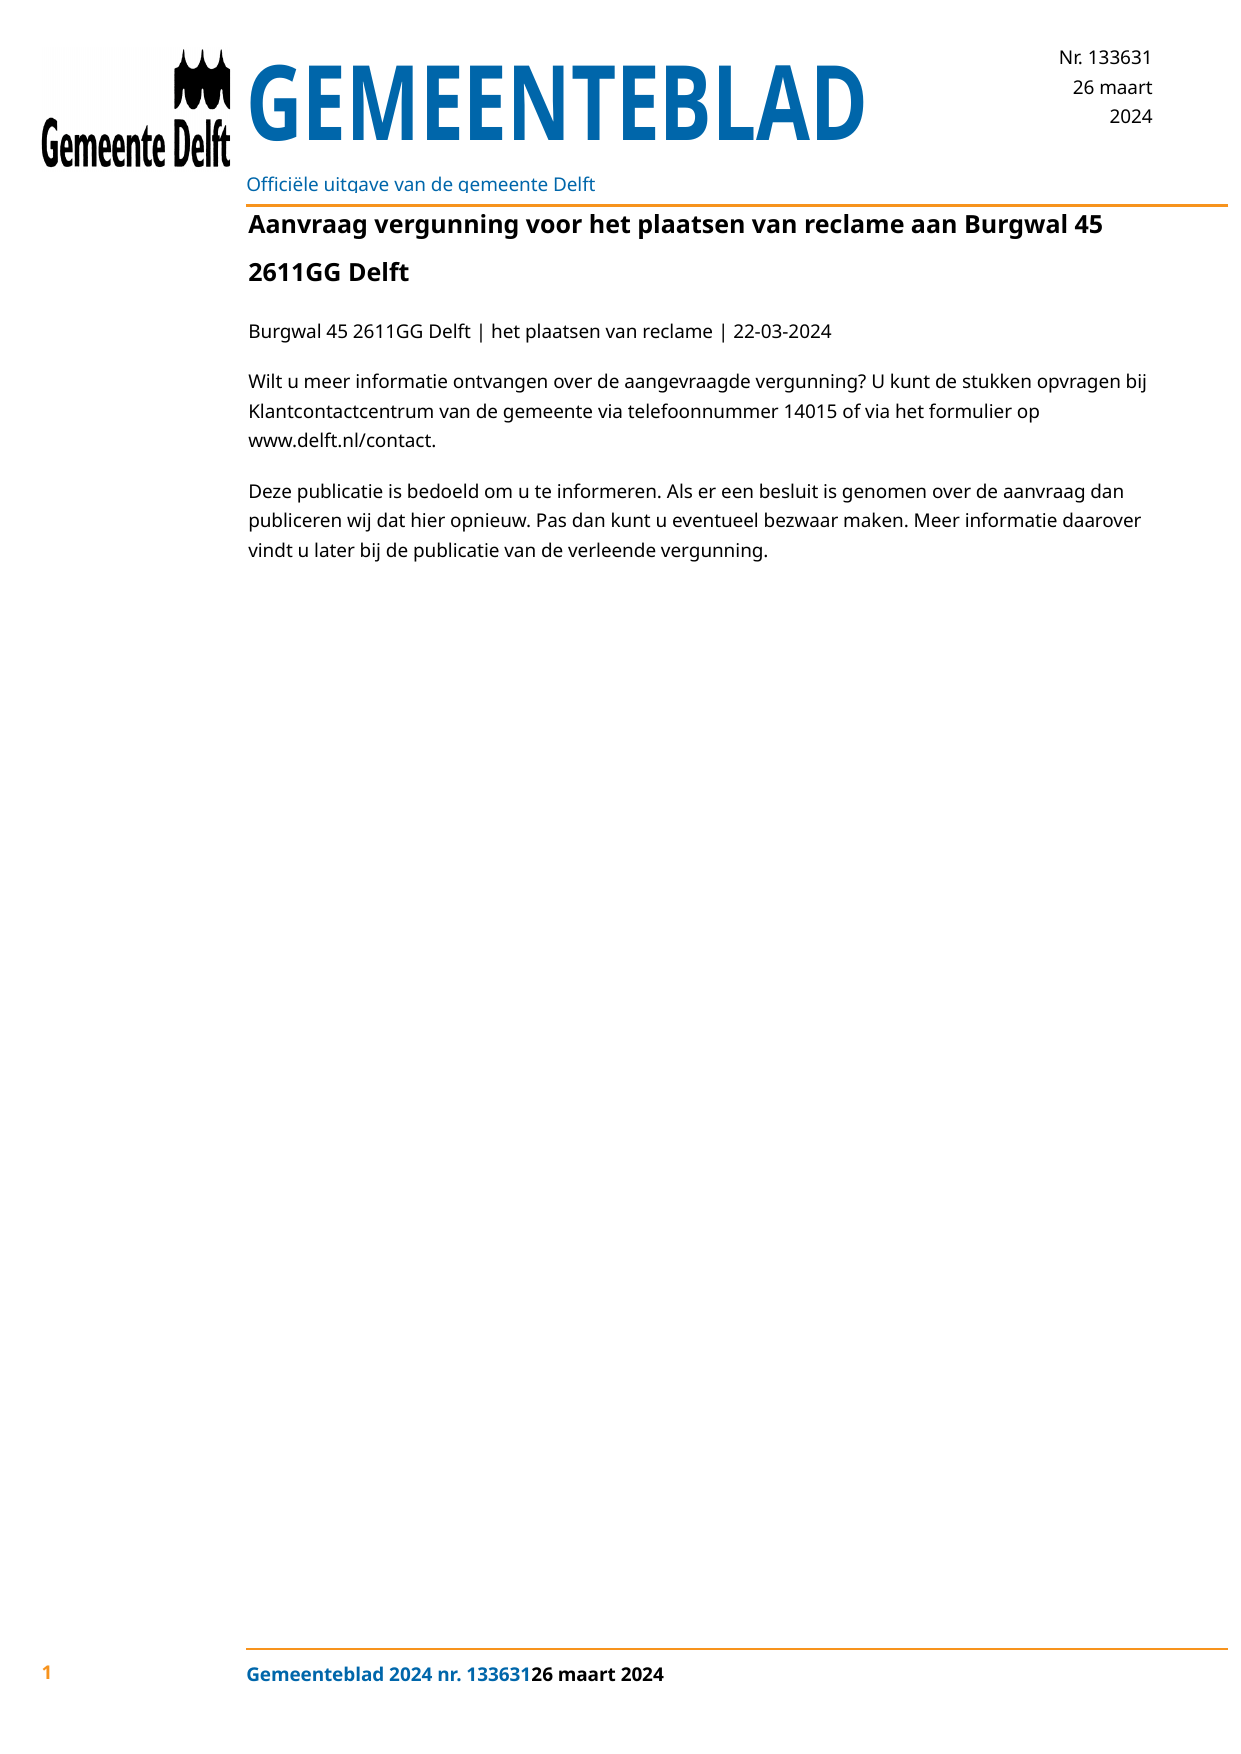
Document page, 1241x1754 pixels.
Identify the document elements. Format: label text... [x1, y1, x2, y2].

text Aanvraag vergunning voor het plaatsen van reclame aan Burgwal 45 2611GG Delft [248, 207, 1152, 288]
text Burgwal 45 2611GG Delft | het plaatsen van reclame | 22-03-2024 [248, 318, 1152, 344]
text Deze publicatie is bedoeld om u te informeren. Als er een besluit is genomen over de aanvraag dan publiceren wij dat hier opnieuw. Pas dan kunt u eventueel bezwaar maken. Meer informatie daarover vindt u later bij de publicatie van de verleende vergunning. [248, 478, 1152, 563]
picture [41, 47, 231, 172]
text Wilt u meer informatie ontvangen over de aangevraagde vergunning? U kunt de stukken opvragen bij Klantcontactcentrum van de gemeente via telefoonnummer 14015 of via het formulier op www.delft.nl/contact. [248, 368, 1152, 453]
